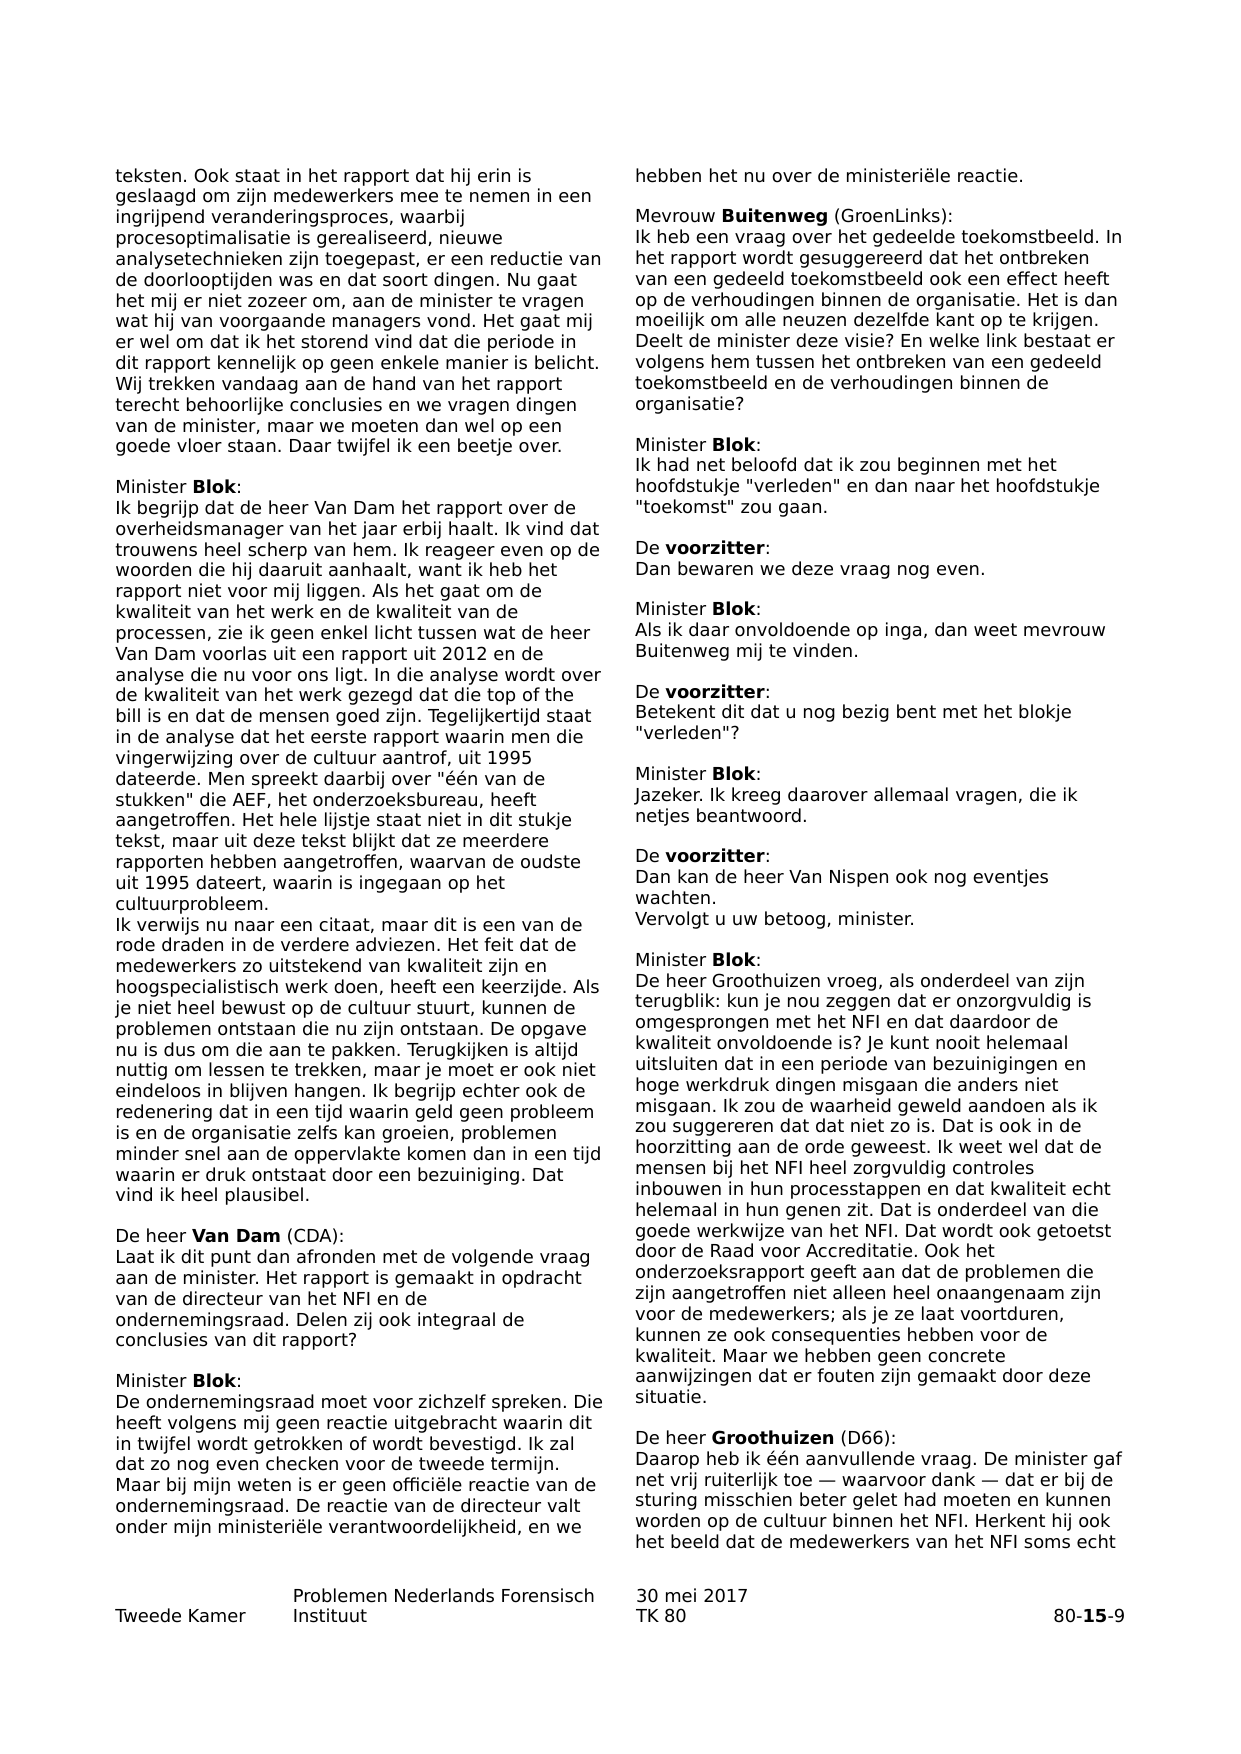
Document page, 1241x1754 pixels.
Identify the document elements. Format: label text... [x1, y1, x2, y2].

text Minister Blok: [635, 764, 1125, 785]
text Dan bewaren we deze vraag nog even. [635, 558, 1125, 579]
text Ik had net beloofd dat ik zou beginnen met het hoofdstukje "verleden" en dan naar het hoofdstukje "toekomst" zou gaan. [635, 455, 1125, 518]
text Minister Blok: [635, 434, 1125, 455]
text Jazeker. Ik kreeg daarover allemaal vragen, die ik netjes beantwoord. [635, 785, 1125, 826]
text Laat ik dit punt dan afronden met de volgende vraag aan de minister. Het rapport is gemaakt in opdracht van de directeur van het NFI en de ondernemingsraad. Delen zij ook integraal de conclusies van dit rapport? [115, 1247, 605, 1351]
text Ik verwijs nu naar een citaat, maar dit is een van de rode draden in de verdere adviezen. Het feit dat de medewerkers zo uitstekend van kwaliteit zijn en hoogspecialistisch werk doen, heeft een keerzijde. Als je niet heel bewust op de cultuur stuurt, kunnen de problemen ontstaan die nu zijn ontstaan. De opgave nu is dus om die aan te pakken. Terugkijken is altijd nuttig om lessen te trekken, maar je moet er ook niet eindeloos in blijven hangen. Ik begrijp echter ook de redenering dat in een tijd waarin geld geen probleem is en de organisatie zelfs kan groeien, problemen minder snel aan de oppervlakte komen dan in een tijd waarin er druk ontstaat door een bezuiniging. Dat vind ik heel plausibel. [115, 914, 605, 1206]
text Dan kan de heer Van Nispen ook nog eventjes wachten. [635, 867, 1125, 909]
text De voorzitter: [635, 846, 1125, 867]
text Als ik daar onvoldoende op inga, dan weet mevrouw Buitenweg mij te vinden. [635, 620, 1125, 662]
text Vervolgt u uw betoog, minister. [635, 909, 1125, 929]
text Daarop heb ik één aanvullende vraag. De minister gaf net vrij ruiterlijk toe — waarvoor dank — dat er bij de sturing misschien beter gelet had moeten en kunnen worden op de cultuur binnen het NFI. Herkent hij ook het beeld dat de medewerkers van het NFI soms echt [635, 1448, 1125, 1553]
text De voorzitter: [635, 538, 1125, 558]
text Minister Blok: [115, 477, 605, 498]
text Ik begrijp dat de heer Van Dam het rapport over de overheidsmanager van het jaar erbij haalt. Ik vind dat trouwens heel scherp van hem. Ik reageer even op de woorden die hij daaruit aanhaalt, want ik heb het rapport niet voor mij liggen. Als het gaat om de kwaliteit van het werk en de kwaliteit van de processen, zie ik geen enkel licht tussen wat de heer Van Dam voorlas uit een rapport uit 2012 en de analyse die nu voor ons ligt. In die analyse wordt over de kwaliteit van het werk gezegd dat die top of the bill is en dat de mensen goed zijn. Tegelijkertijd staat in de analyse dat het eerste rapport waarin men die vingerwijzing over de cultuur aantrof, uit 1995 dateerde. Men spreekt daarbij over "één van de stukken" die AEF, het onderzoeksbureau, heeft aangetroffen. Het hele lijstje staat niet in dit stukje tekst, maar uit deze tekst blijkt dat ze meerdere rapporten hebben aangetroffen, waarvan de oudste uit 1995 dateert, waarin is ingegaan op het cultuurprobleem. [115, 498, 605, 914]
text De heer Van Dam (CDA): [115, 1226, 605, 1247]
text De heer Groothuizen (D66): [635, 1428, 1125, 1448]
text hebben het nu over de ministeriële reactie. [635, 165, 1125, 186]
text Mevrouw Buitenweg (GroenLinks): [635, 206, 1125, 227]
text De heer Groothuizen vroeg, als onderdeel van zijn terugblik: kun je nou zeggen dat er onzorgvuldig is omgesprongen met het NFI en dat daardoor de kwaliteit onvoldoende is? Je kunt nooit helemaal uitsluiten dat in een periode van bezuinigingen en hoge werkdruk dingen misgaan die anders niet misgaan. Ik zou de waarheid geweld aandoen als ik zou suggereren dat dat niet zo is. Dat is ook in de hoorzitting aan de orde geweest. Ik weet wel dat de mensen bij het NFI heel zorgvuldig controles inbouwen in hun processtappen en dat kwaliteit echt helemaal in hun genen zit. Dat is onderdeel van die goede werkwijze van het NFI. Dat wordt ook getoetst door de Raad voor Accreditatie. Ook het onderzoeksrapport geeft aan dat de problemen die zijn aangetroffen niet alleen heel onaangenaam zijn voor de medewerkers; als je ze laat voortduren, kunnen ze ook consequenties hebben voor de kwaliteit. Maar we hebben geen concrete aanwijzingen dat er fouten zijn gemaakt door deze situatie. [635, 970, 1125, 1408]
text Betekent dit dat u nog bezig bent met het blokje "verleden"? [635, 702, 1125, 744]
text Minister Blok: [635, 599, 1125, 620]
text De ondernemingsraad moet voor zichzelf spreken. Die heeft volgens mij geen reactie uitgebracht waarin dit in twijfel wordt getrokken of wordt bevestigd. Ik zal dat zo nog even checken voor de tweede termijn. Maar bij mijn weten is er geen officiële reactie van de ondernemingsraad. De reactie van de directeur valt onder mijn ministeriële verantwoordelijkheid, en we [115, 1392, 605, 1537]
text teksten. Ook staat in het rapport dat hij erin is geslaagd om zijn medewerkers mee te nemen in een ingrijpend veranderingsproces, waarbij procesoptimalisatie is gerealiseerd, nieuwe analysetechnieken zijn toegepast, er een reductie van de doorlooptijden was en dat soort dingen. Nu gaat het mij er niet zozeer om, aan de minister te vragen wat hij van voorgaande managers vond. Het gaat mij er wel om dat ik het storend vind dat die periode in dit rapport kennelijk op geen enkele manier is belicht. Wij trekken vandaag aan de hand van het rapport terecht behoorlijke conclusies en we vragen dingen van de minister, maar we moeten dan wel op een goede vloer staan. Daar twijfel ik een beetje over. [115, 165, 605, 457]
text Minister Blok: [115, 1371, 605, 1392]
text De voorzitter: [635, 682, 1125, 702]
text Ik heb een vraag over het gedeelde toekomstbeeld. In het rapport wordt gesuggereerd dat het ontbreken van een gedeeld toekomstbeeld ook een effect heeft op de verhoudingen binnen de organisatie. Het is dan moeilijk om alle neuzen dezelfde kant op te krijgen. Deelt de minister deze visie? En welke link bestaat er volgens hem tussen het ontbreken van een gedeeld toekomstbeeld en de verhoudingen binnen de organisatie? [635, 227, 1125, 414]
text Minister Blok: [635, 949, 1125, 970]
